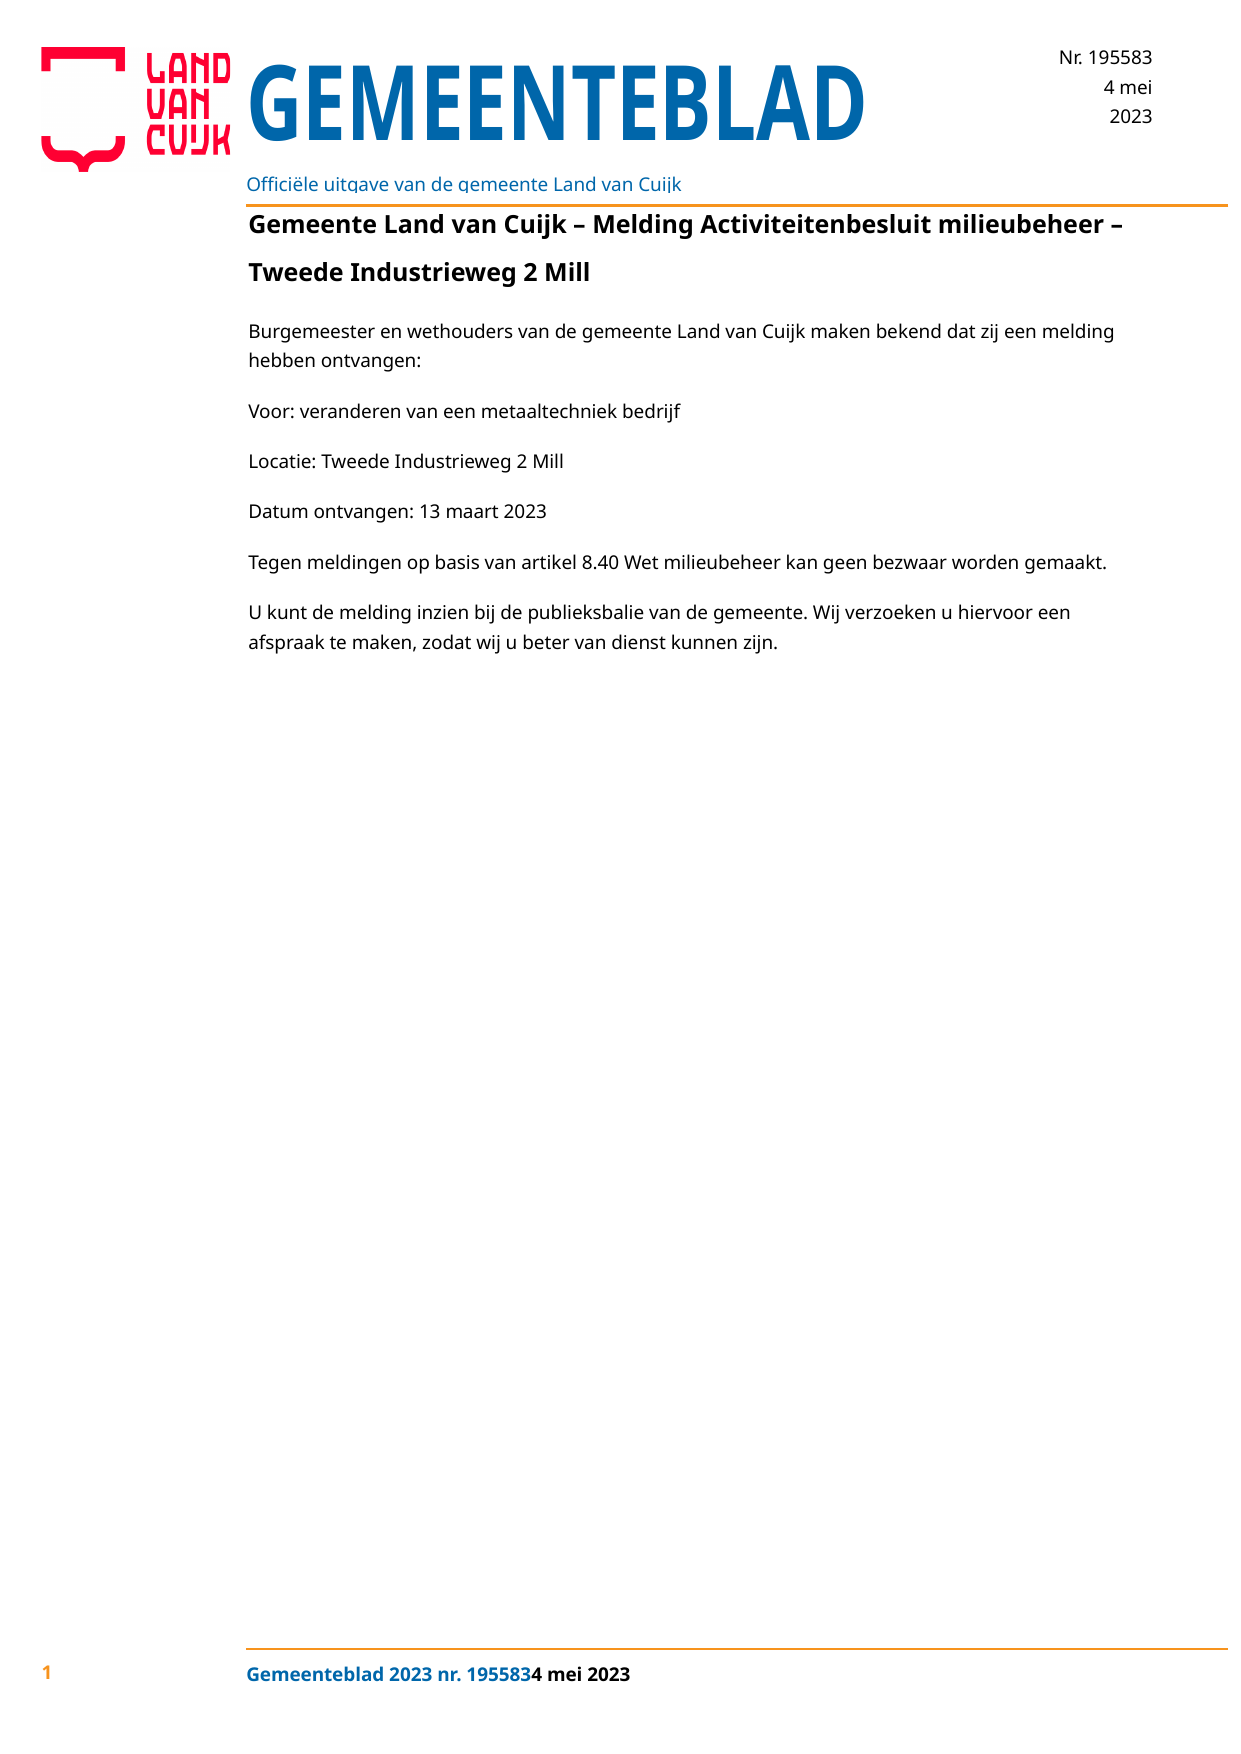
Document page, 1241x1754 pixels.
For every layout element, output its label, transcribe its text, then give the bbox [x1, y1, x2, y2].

picture [41, 47, 231, 172]
text Datum ontvangen: 13 maart 2023 [248, 499, 1152, 524]
text Locatie: Tweede Industrieweg 2 Mill [248, 448, 1152, 474]
text Tegen meldingen op basis van artikel 8.40 Wet milieubeheer kan geen bezwaar worden gemaakt. [248, 549, 1152, 575]
text Burgemeester en wethouders van de gemeente Land van Cuijk maken bekend dat zij een melding hebben ontvangen: [248, 318, 1152, 373]
text Voor: veranderen van een metaaltechniek bedrijf [248, 398, 1152, 424]
text Gemeente Land van Cuijk – Melding Activiteitenbesluit milieubeheer – Tweede Industrieweg 2 Mill [248, 207, 1152, 288]
text U kunt de melding inzien bij de publieksbalie van de gemeente. Wij verzoeken u hiervoor een afspraak te maken, zodat wij u beter van dienst kunnen zijn. [248, 599, 1152, 655]
